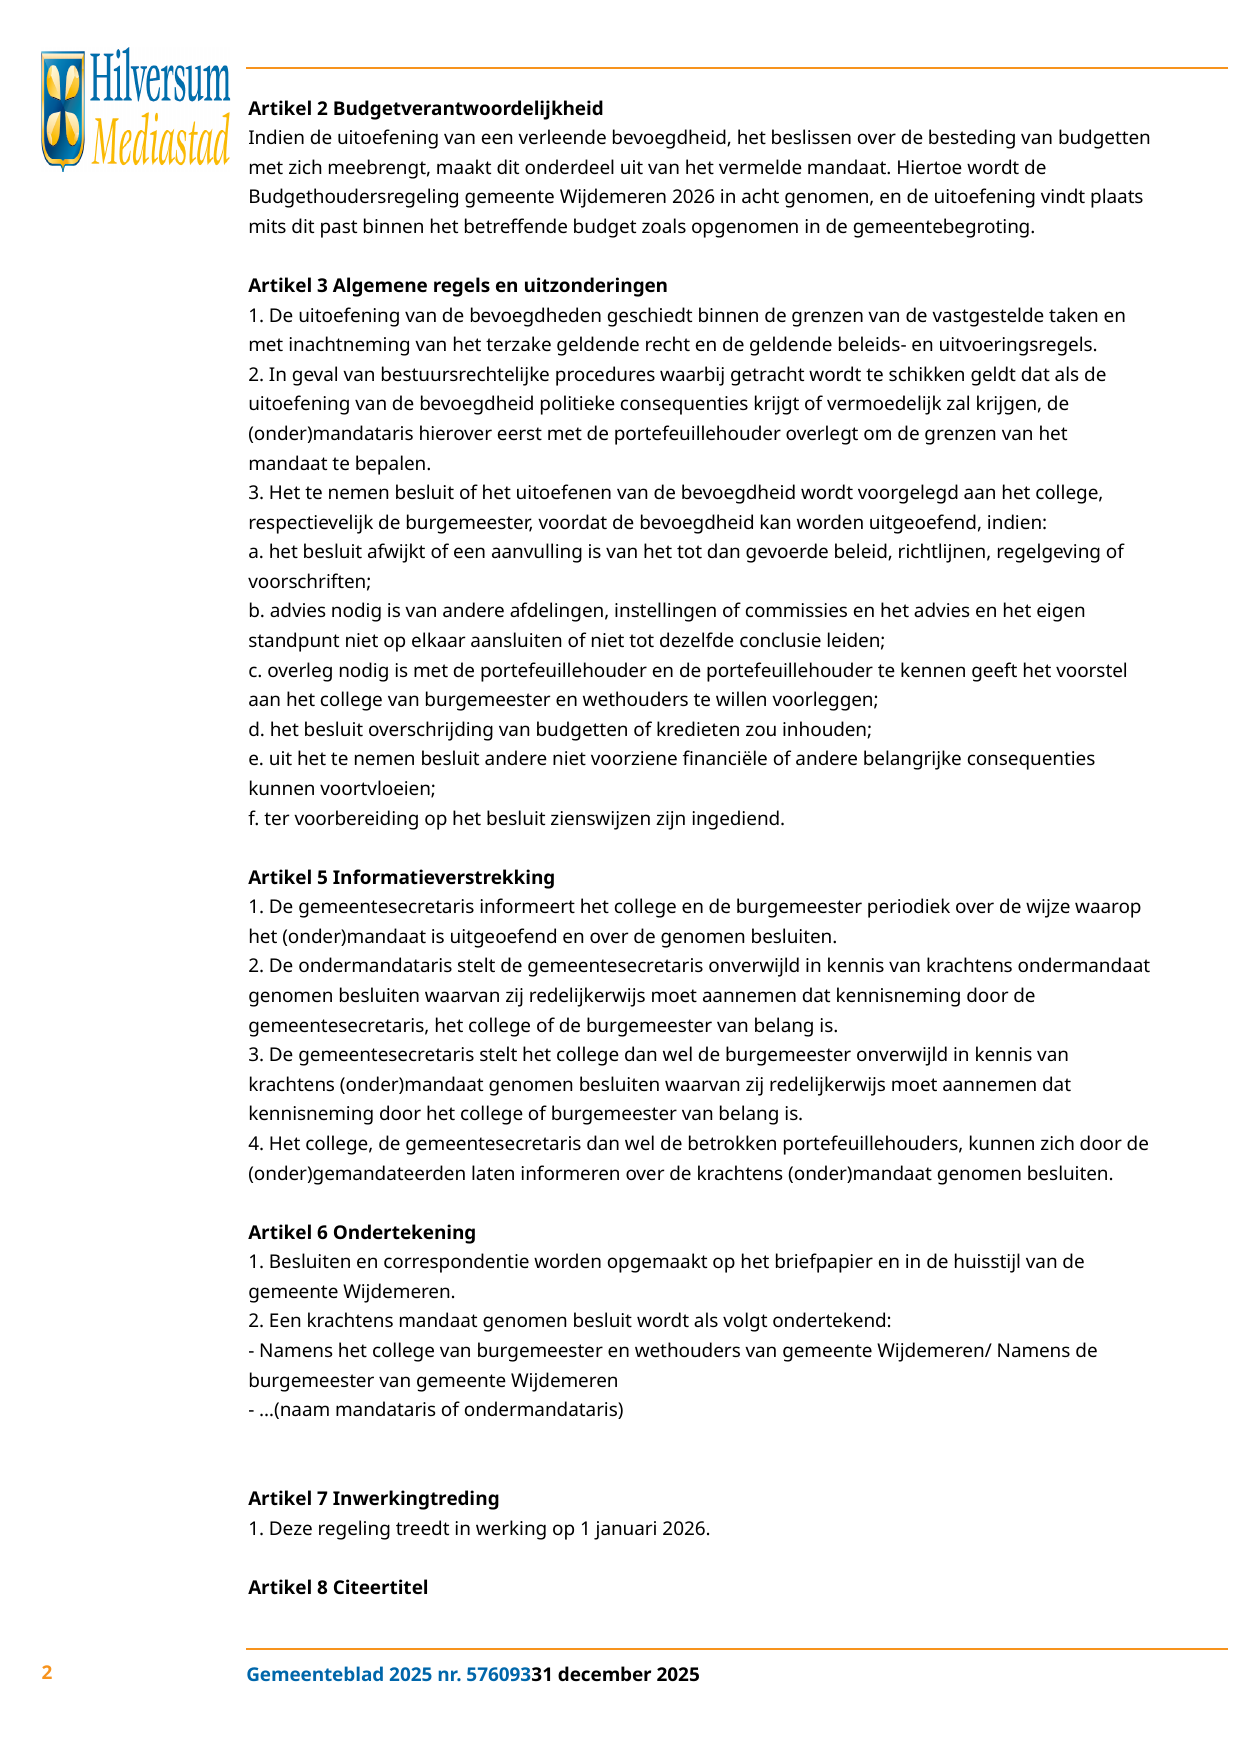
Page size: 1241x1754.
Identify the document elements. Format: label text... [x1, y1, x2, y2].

text Artikel 2 Budgetverantwoordelijkheid [248, 95, 1152, 121]
text 4. Het college, de gemeentesecretaris dan wel de betrokken portefeuillehouders, kunnen zich door de (onder)gemandateerden laten informeren over de krachtens (onder)mandaat genomen besluiten. [248, 1130, 1152, 1186]
text - …(naam mandataris of ondermandataris) [248, 1396, 1152, 1422]
text 3. Het te nemen besluit of het uitoefenen van de bevoegdheid wordt voorgelegd aan het college, respectievelijk de burgemeester, voordat de bevoegdheid kan worden uitgeoefend, indien: [248, 479, 1152, 535]
text 2. In geval van bestuursrechtelijke procedures waarbij getracht wordt te schikken geldt dat als de uitoefening van de bevoegdheid politieke consequenties krijgt of vermoedelijk zal krijgen, de (onder)mandataris hierover eerst met de portefeuillehouder overlegt om de grenzen van het mandaat te bepalen. [248, 361, 1152, 476]
text 2. De ondermandataris stelt de gemeentesecretaris onverwijld in kennis van krachtens ondermandaat genomen besluiten waarvan zij redelijkerwijs moet aannemen dat kennisneming door de gemeentesecretaris, het college of de burgemeester van belang is. [248, 953, 1152, 1038]
text c. overleg nodig is met de portefeuillehouder en de portefeuillehouder te kennen geeft het voorstel aan het college van burgemeester en wethouders te willen voorleggen; [248, 657, 1152, 712]
text 1. Besluiten en correspondentie worden opgemaakt op het briefpapier en in de huisstijl van de gemeente Wijdemeren. [248, 1248, 1152, 1304]
text Artikel 8 Citeertitel [248, 1574, 1152, 1600]
text a. het besluit afwijkt of een aanvulling is van het tot dan gevoerde beleid, richtlijnen, regelgeving of voorschriften; [248, 538, 1152, 594]
text 1. Deze regeling treedt in werking op 1 januari 2026. [248, 1515, 1152, 1541]
text 3. De gemeentesecretaris stelt het college dan wel de burgemeester onverwijld in kennis van krachtens (onder)mandaat genomen besluiten waarvan zij redelijkerwijs moet aannemen dat kennisneming door het college of burgemeester van belang is. [248, 1041, 1152, 1126]
text b. advies nodig is van andere afdelingen, instellingen of commissies en het advies en het eigen standpunt niet op elkaar aansluiten of niet tot dezelfde conclusie leiden; [248, 598, 1152, 653]
text f. ter voorbereiding op het besluit zienswijzen zijn ingediend. [248, 805, 1152, 831]
text 1. De gemeentesecretaris informeert het college en de burgemeester periodiek over de wijze waarop het (onder)mandaat is uitgeoefend en over de genomen besluiten. [248, 893, 1152, 949]
picture [41, 47, 231, 172]
text 2. Een krachtens mandaat genomen besluit wordt als volgt ondertekend: [248, 1308, 1152, 1333]
text - Namens het college van burgemeester en wethouders van gemeente Wijdemeren/ Namens de burgemeester van gemeente Wijdemeren [248, 1337, 1152, 1393]
text d. het besluit overschrijding van budgetten of kredieten zou inhouden; [248, 716, 1152, 742]
text e. uit het te nemen besluit andere niet voorziene financiële of andere belangrijke consequenties kunnen voortvloeien; [248, 746, 1152, 801]
text Artikel 5 Informatieverstrekking [248, 864, 1152, 890]
text 1. De uitoefening van de bevoegdheden geschiedt binnen de grenzen van de vastgestelde taken en met inachtneming van het terzake geldende recht en de geldende beleids- en uitvoeringsregels. [248, 302, 1152, 357]
text Artikel 6 Ondertekening [248, 1219, 1152, 1245]
text Artikel 3 Algemene regels en uitzonderingen [248, 272, 1152, 298]
text Indien de uitoefening van een verleende bevoegdheid, het beslissen over de besteding van budgetten met zich meebrengt, maakt dit onderdeel uit van het vermelde mandaat. Hiertoe wordt de Budgethoudersregeling gemeente Wijdemeren 2026 in acht genomen, en de uitoefening vindt plaats mits dit past binnen het betreffende budget zoals opgenomen in de gemeentebegroting. [248, 124, 1152, 239]
text Artikel 7 Inwerkingtreding [248, 1485, 1152, 1511]
